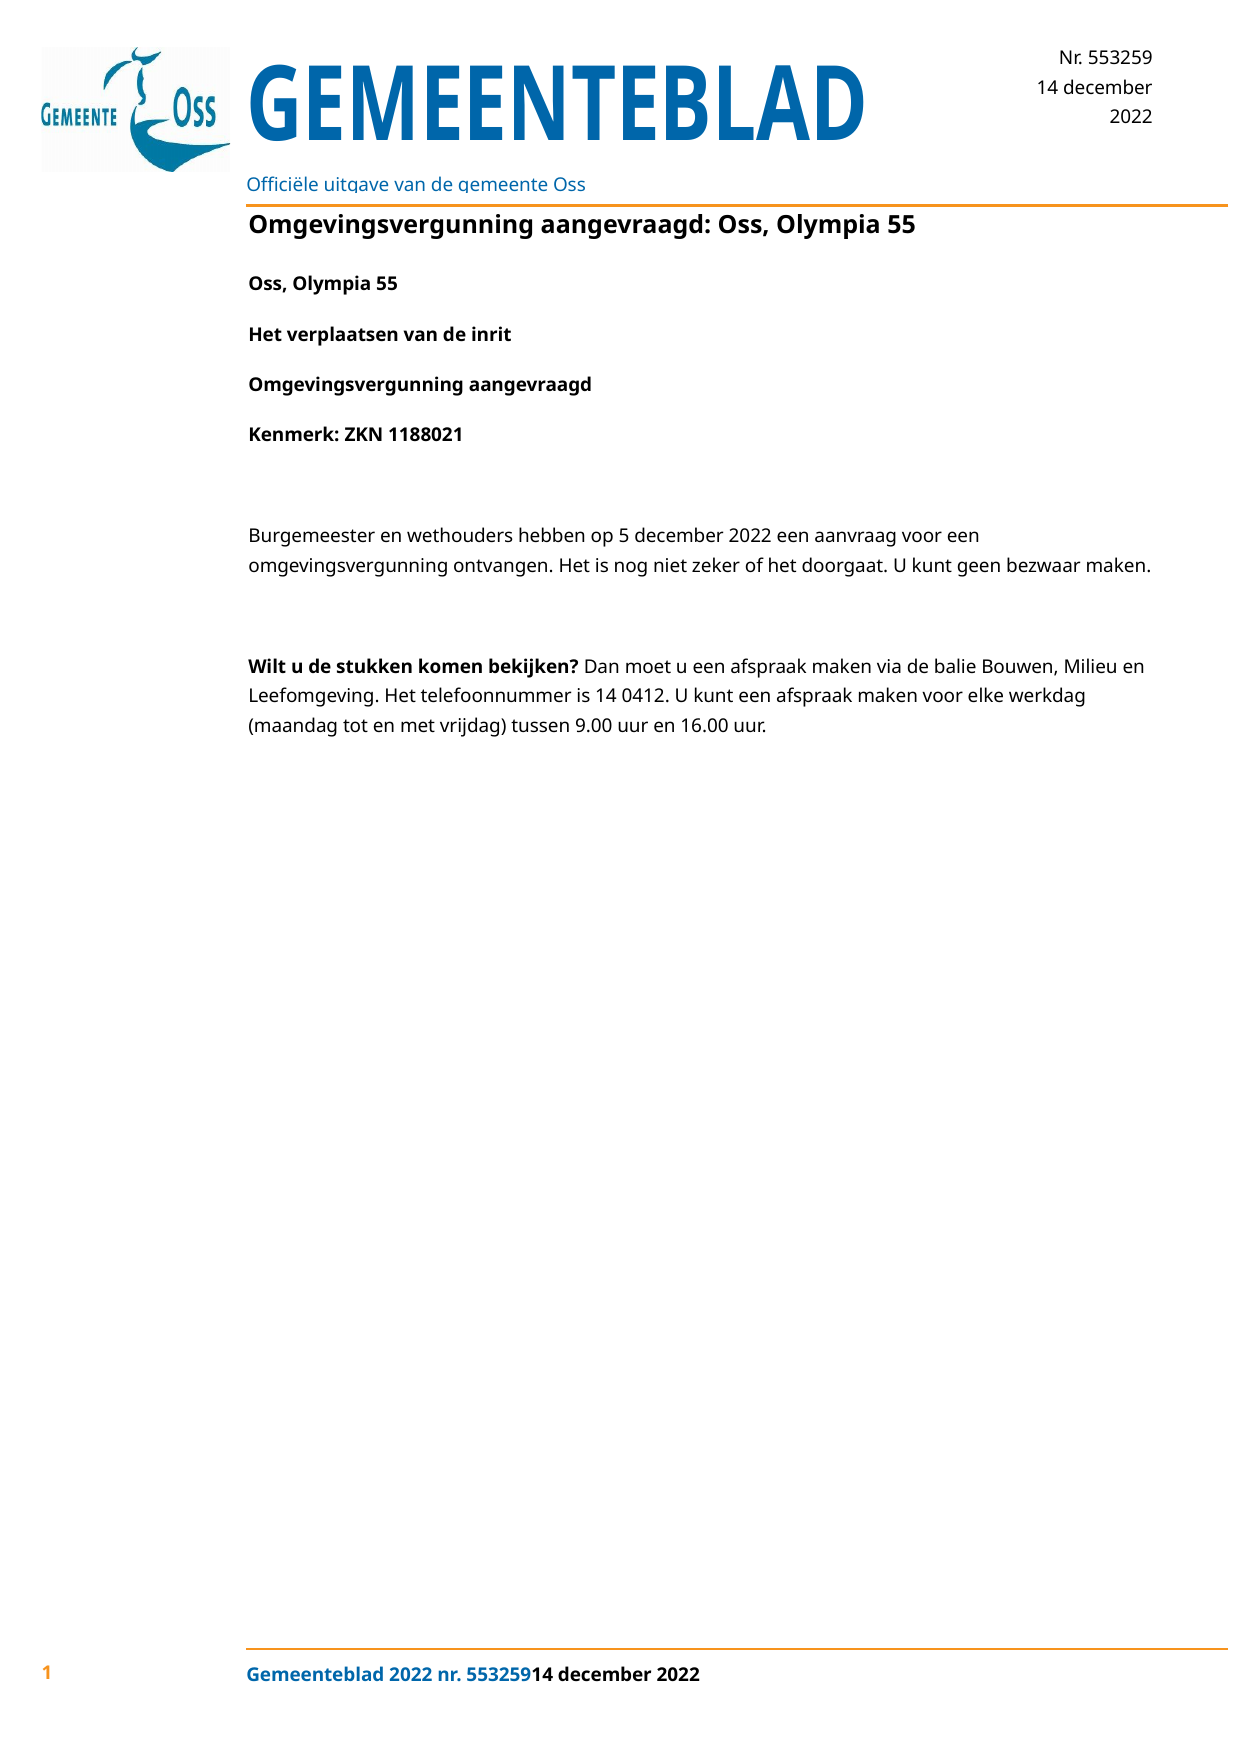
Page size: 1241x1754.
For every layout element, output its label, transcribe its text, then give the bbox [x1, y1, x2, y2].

text Het verplaatsen van de inrit [248, 321, 1152, 346]
text Wilt u de stukken komen bekijken? Dan moet u een afspraak maken via de balie Bouwen, Milieu en Leefomgeving. Het telefoonnummer is 14 0412. U kunt een afspraak maken voor elke werkdag (maandag tot en met vrijdag) tussen 9.00 uur en 16.00 uur. [248, 653, 1152, 738]
text Kenmerk: ZKN 1188021 [248, 422, 1152, 447]
text Omgevingsvergunning aangevraagd: Oss, Olympia 55 [248, 207, 1152, 241]
text Burgemeester en wethouders hebben op 5 december 2022 een aanvraag voor een omgevingsvergunning ontvangen. Het is nog niet zeker of het doorgaat. U kunt geen bezwaar maken. [248, 522, 1152, 578]
text Omgevingsvergunning aangevraagd [248, 371, 1152, 397]
text Oss, Olympia 55 [248, 270, 1152, 296]
picture [41, 47, 231, 172]
